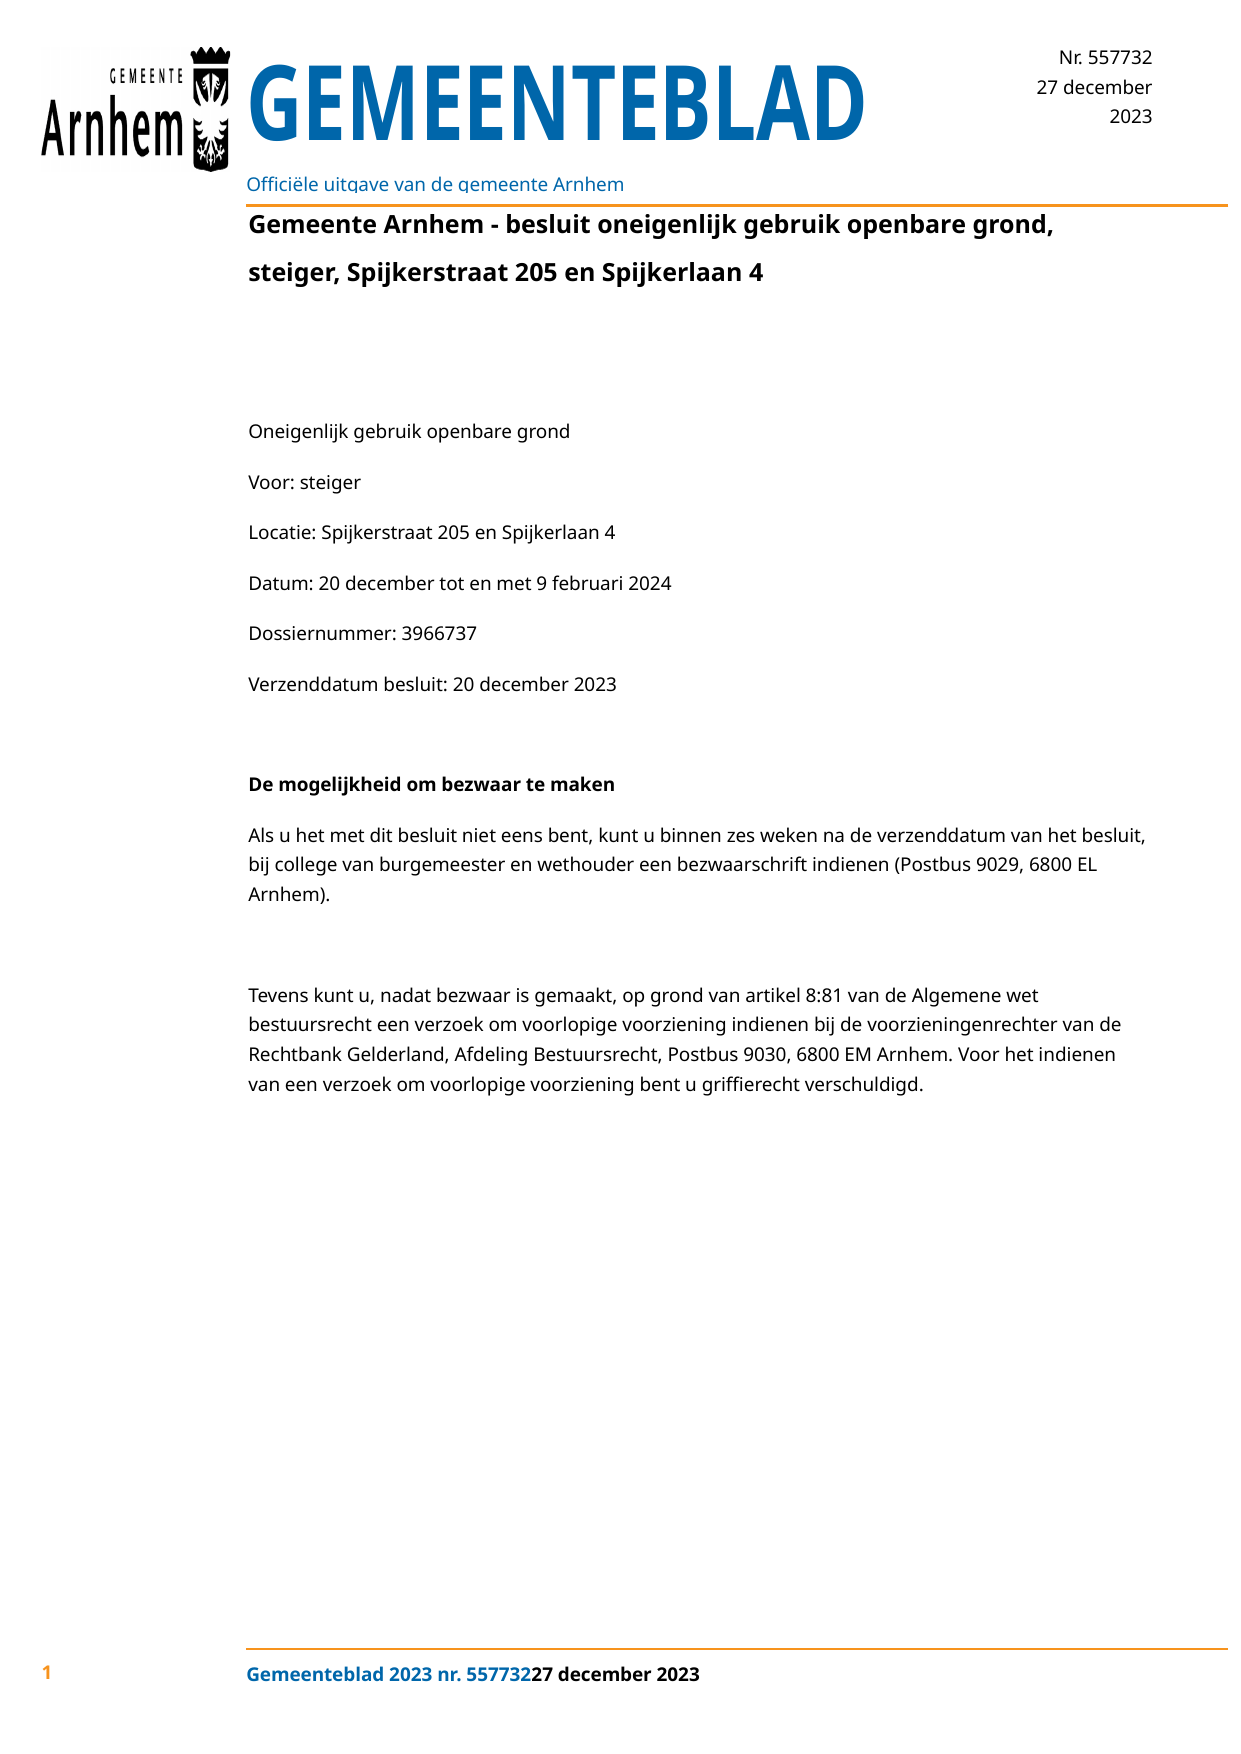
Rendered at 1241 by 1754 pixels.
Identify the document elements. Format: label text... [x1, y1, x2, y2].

text Datum: 20 december tot en met 9 februari 2024 [248, 570, 1152, 596]
text De mogelijkheid om bezwaar te maken [248, 772, 1152, 797]
text Gemeente Arnhem - besluit oneigenlijk gebruik openbare grond, steiger, Spijkerstraat 205 en Spijkerlaan 4 [248, 207, 1152, 288]
text Oneigenlijk gebruik openbare grond [248, 419, 1152, 444]
text Als u het met dit besluit niet eens bent, kunt u binnen zes weken na de verzenddatum van het besluit, bij college van burgemeester en wethouder een bezwaarschrift indienen (Postbus 9029, 6800 EL Arnhem). [248, 822, 1152, 907]
text Dossiernummer: 3966737 [248, 620, 1152, 646]
text Verzenddatum besluit: 20 december 2023 [248, 671, 1152, 697]
picture [41, 47, 231, 172]
text Tevens kunt u, nadat bezwaar is gemaakt, op grond van artikel 8:81 van de Algemene wet bestuursrecht een verzoek om voorlopige voorziening indienen bij de voorzieningenrechter van de Rechtbank Gelderland, Afdeling Bestuursrecht, Postbus 9030, 6800 EM Arnhem. Voor het indienen van een verzoek om voorlopige voorziening bent u griffierecht verschuldigd. [248, 982, 1152, 1097]
text Locatie: Spijkerstraat 205 en Spijkerlaan 4 [248, 519, 1152, 545]
text Voor: steiger [248, 469, 1152, 495]
